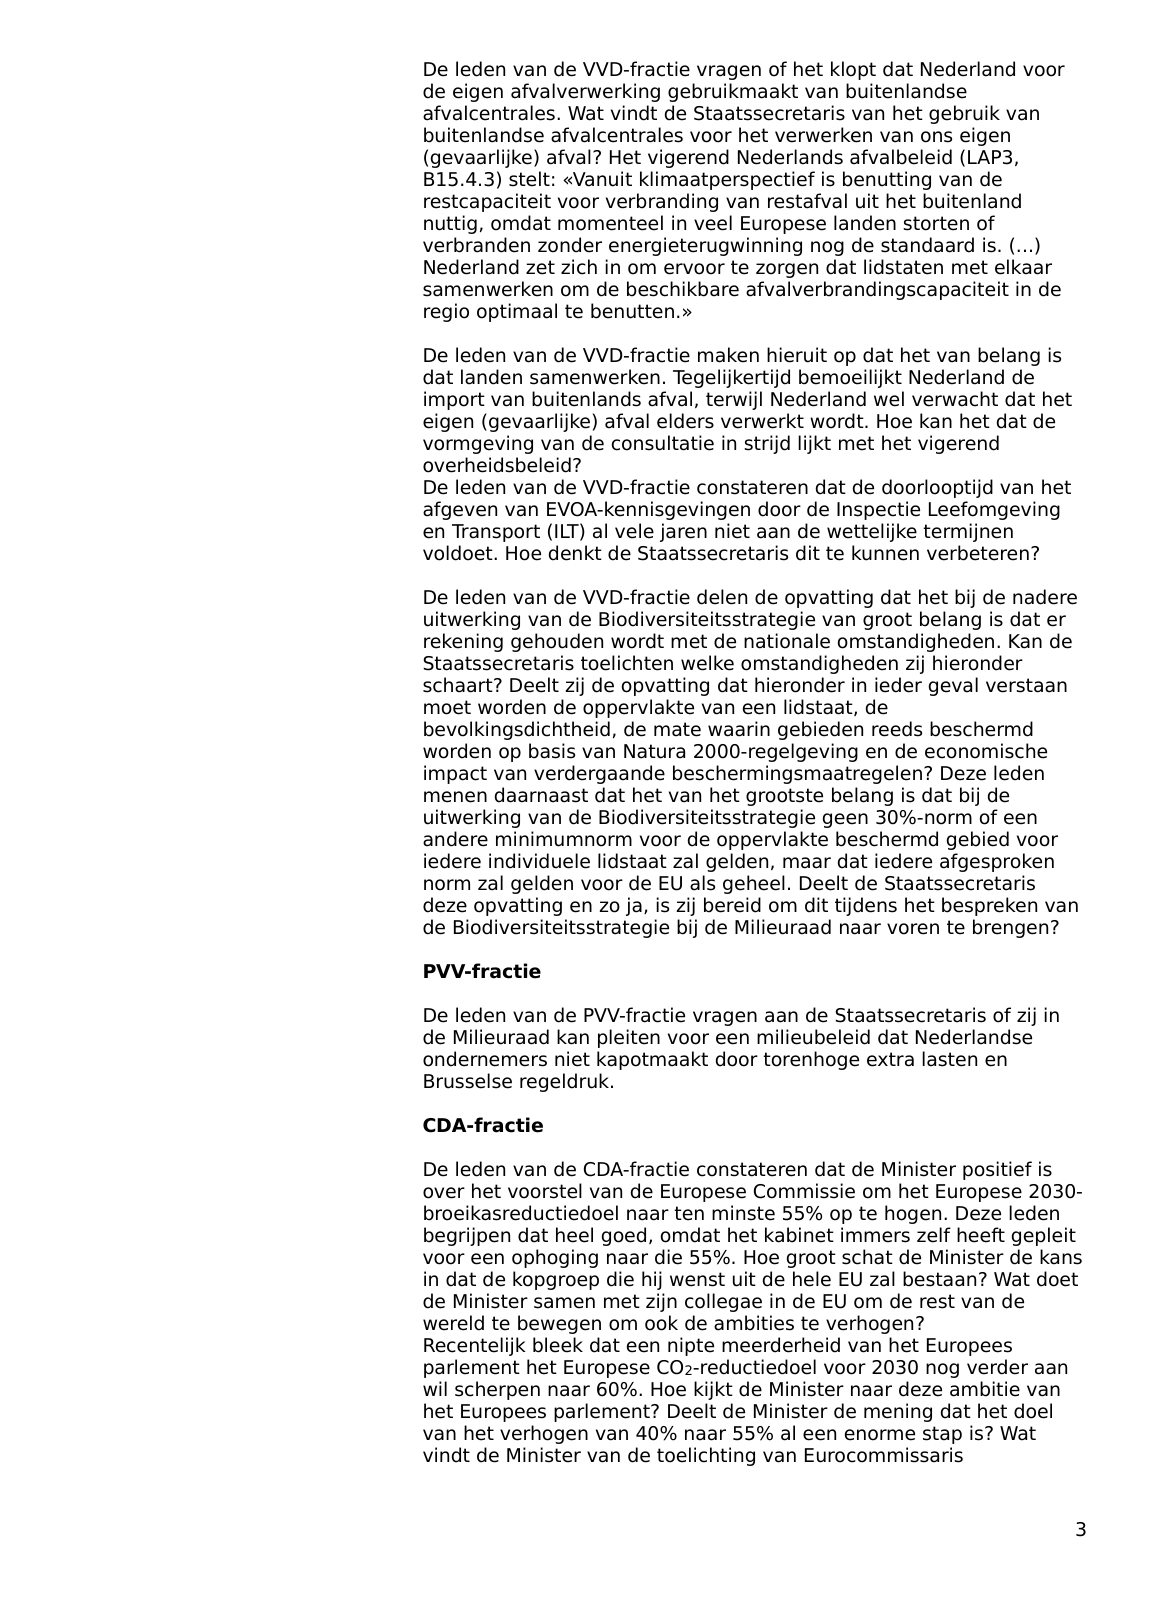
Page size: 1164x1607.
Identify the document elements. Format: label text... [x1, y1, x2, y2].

subtitle PVV-fractie [422, 961, 1087, 983]
text De leden van de CDA-fractie constateren dat de Minister positief is over het voorstel van de Europese Commissie om het Europese 2030-broeikasreductiedoel naar ten minste 55% op te hogen. Deze leden begrijpen dat heel goed, omdat het kabinet immers zelf heeft gepleit voor een ophoging naar die 55%. Hoe groot schat de Minister de kans in dat de kopgroep die hij wenst uit de hele EU zal bestaan? Wat doet de Minister samen met zijn collegae in de EU om de rest van de wereld te bewegen om ook de ambities te verhogen? [422, 1159, 1087, 1335]
subtitle CDA-fractie [422, 1115, 1087, 1137]
text Recentelijk bleek dat een nipte meerderheid van het Europees parlement het Europese CO2-reductiedoel voor 2030 nog verder aan wil scherpen naar 60%. Hoe kijkt de Minister naar deze ambitie van het Europees parlement? Deelt de Minister de mening dat het doel van het verhogen van 40% naar 55% al een enorme stap is? Wat vindt de Minister van de toelichting van Eurocommissaris [422, 1335, 1087, 1467]
text De leden van de VVD-fractie maken hieruit op dat het van belang is dat landen samenwerken. Tegelijkertijd bemoeilijkt Nederland de import van buitenlands afval, terwijl Nederland wel verwacht dat het eigen (gevaarlijke) afval elders verwerkt wordt. Hoe kan het dat de vormgeving van de consultatie in strijd lijkt met het vigerend overheidsbeleid? [422, 345, 1087, 477]
text De leden van de VVD-fractie delen de opvatting dat het bij de nadere uitwerking van de Biodiversiteitsstrategie van groot belang is dat er rekening gehouden wordt met de nationale omstandigheden. Kan de Staatssecretaris toelichten welke omstandigheden zij hieronder schaart? Deelt zij de opvatting dat hieronder in ieder geval verstaan moet worden de oppervlakte van een lidstaat, de bevolkingsdichtheid, de mate waarin gebieden reeds beschermd worden op basis van Natura 2000-regelgeving en de economische impact van verdergaande beschermingsmaatregelen? Deze leden menen daarnaast dat het van het grootste belang is dat bij de uitwerking van de Biodiversiteitsstrategie geen 30%-norm of een andere minimumnorm voor de oppervlakte beschermd gebied voor iedere individuele lidstaat zal gelden, maar dat iedere afgesproken norm zal gelden voor de EU als geheel. Deelt de Staatssecretaris deze opvatting en zo ja, is zij bereid om dit tijdens het bespreken van de Biodiversiteitsstrategie bij de Milieuraad naar voren te brengen? [422, 587, 1087, 939]
text De leden van de VVD-fractie vragen of het klopt dat Nederland voor de eigen afvalverwerking gebruikmaakt van buitenlandse afvalcentrales. Wat vindt de Staatssecretaris van het gebruik van buitenlandse afvalcentrales voor het verwerken van ons eigen (gevaarlijke) afval? Het vigerend Nederlands afvalbeleid (LAP3, B15.4.3) stelt: «Vanuit klimaatperspectief is benutting van de restcapaciteit voor verbranding van restafval uit het buitenland nuttig, omdat momenteel in veel Europese landen storten of verbranden zonder energieterugwinning nog de standaard is. (...) Nederland zet zich in om ervoor te zorgen dat lidstaten met elkaar samenwerken om de beschikbare afvalverbrandingscapaciteit in de regio optimaal te benutten.» [422, 59, 1087, 323]
text De leden van de VVD-fractie constateren dat de doorlooptijd van het afgeven van EVOA-kennisgevingen door de Inspectie Leefomgeving en Transport (ILT) al vele jaren niet aan de wettelijke termijnen voldoet. Hoe denkt de Staatssecretaris dit te kunnen verbeteren? [422, 477, 1087, 565]
text De leden van de PVV-fractie vragen aan de Staatssecretaris of zij in de Milieuraad kan pleiten voor een milieubeleid dat Nederlandse ondernemers niet kapotmaakt door torenhoge extra lasten en Brusselse regeldruk. [422, 1005, 1087, 1093]
